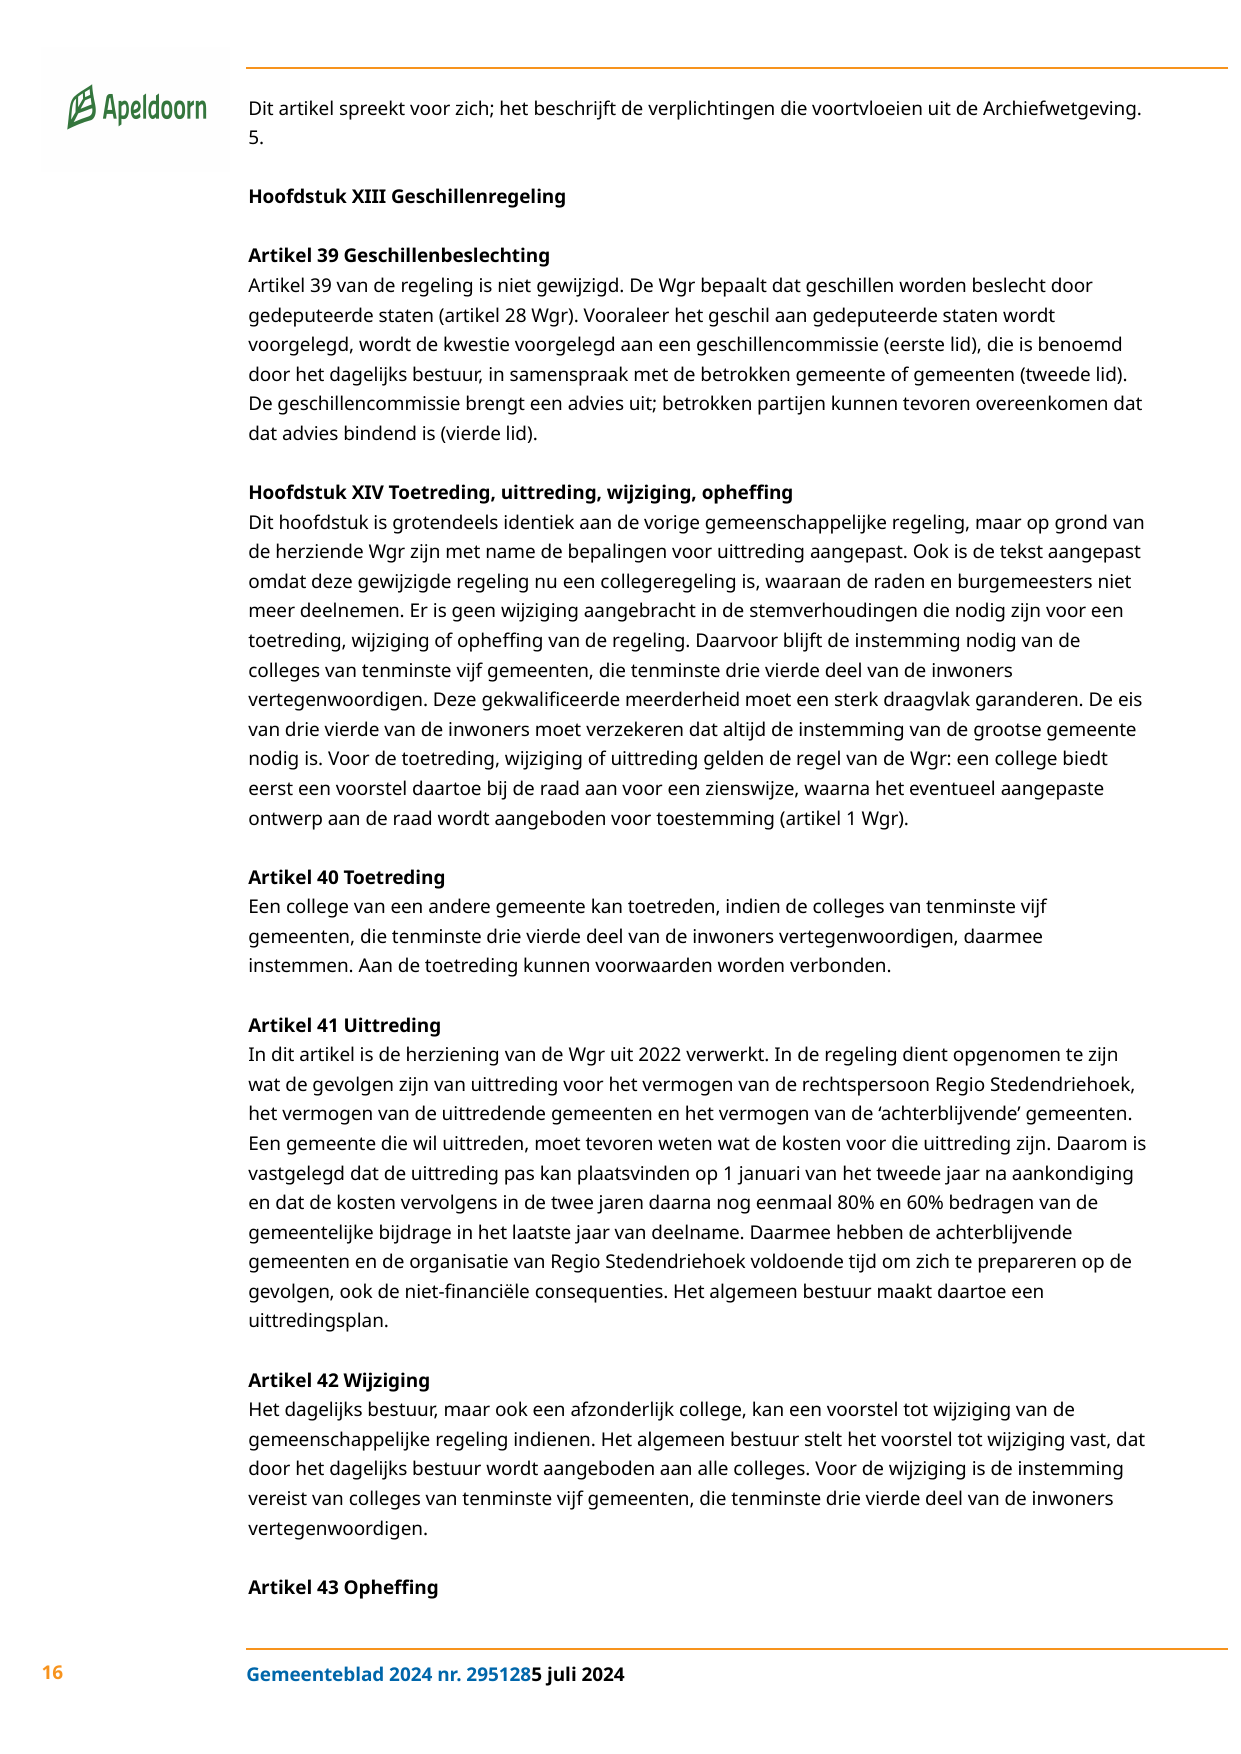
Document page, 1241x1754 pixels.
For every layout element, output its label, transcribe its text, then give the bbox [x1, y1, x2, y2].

text Artikel 39 van de regeling is niet gewijzigd. De Wgr bepaalt dat geschillen worden beslecht door gedeputeerde staten (artikel 28 Wgr). Vooraleer het geschil aan gedeputeerde staten wordt voorgelegd, wordt de kwestie voorgelegd aan een geschillencommissie (eerste lid), die is benoemd door het dagelijks bestuur, in samenspraak met de betrokken gemeente of gemeenten (tweede lid). De geschillencommissie brengt een advies uit; betrokken partijen kunnen tevoren overeenkomen dat dat advies bindend is (vierde lid). [248, 272, 1152, 446]
text Artikel 42 Wijziging [248, 1367, 1152, 1393]
picture [41, 47, 231, 172]
text In dit artikel is de herziening van de Wgr uit 2022 verwerkt. In de regeling dient opgenomen te zijn wat de gevolgen zijn van uittreding voor het vermogen van de rechtspersoon Regio Stedendriehoek, het vermogen van de uittredende gemeenten en het vermogen van de ‘achterblijvende’ gemeenten. Een gemeente die wil uittreden, moet tevoren weten wat de kosten voor die uittreding zijn. Daarom is vastgelegd dat de uittreding pas kan plaatsvinden op 1 januari van het tweede jaar na aankondiging en dat de kosten vervolgens in de twee jaren daarna nog eenmaal 80% en 60% bedragen van de gemeentelijke bijdrage in het laatste jaar van deelname. Daarmee hebben de achterblijvende gemeenten en de organisatie van Regio Stedendriehoek voldoende tijd om zich te prepareren op de gevolgen, ook de niet-financiële consequenties. Het algemeen bestuur maakt daartoe een uittredingsplan. [248, 1041, 1152, 1333]
text Artikel 41 Uittreding [248, 1012, 1152, 1038]
text Artikel 43 Opheffing [248, 1574, 1152, 1600]
text Artikel 40 Toetreding [248, 864, 1152, 890]
text Hoofdstuk XIV Toetreding, uittreding, wijziging, opheffing [248, 479, 1152, 505]
text Het dagelijks bestuur, maar ook een afzonderlijk college, kan een voorstel tot wijziging van de gemeenschappelijke regeling indienen. Het algemeen bestuur stelt het voorstel tot wijziging vast, dat door het dagelijks bestuur wordt aangeboden aan alle colleges. Voor de wijziging is de instemming vereist van colleges van tenminste vijf gemeenten, die tenminste drie vierde deel van de inwoners vertegenwoordigen. [248, 1396, 1152, 1541]
text Een college van een andere gemeente kan toetreden, indien de colleges van tenminste vijf gemeenten, die tenminste drie vierde deel van de inwoners vertegenwoordigen, daarmee instemmen. Aan de toetreding kunnen voorwaarden worden verbonden. [248, 893, 1152, 978]
text Dit hoofdstuk is grotendeels identiek aan de vorige gemeenschappelijke regeling, maar op grond van de herziende Wgr zijn met name de bepalingen voor uittreding aangepast. Ook is de tekst aangepast omdat deze gewijzigde regeling nu een collegeregeling is, waaraan de raden en burgemeesters niet meer deelnemen. Er is geen wijziging aangebracht in de stemverhoudingen die nodig zijn voor een toetreding, wijziging of opheffing van de regeling. Daarvoor blijft de instemming nodig van de colleges van tenminste vijf gemeenten, die tenminste drie vierde deel van de inwoners vertegenwoordigen. Deze gekwalificeerde meerderheid moet een sterk draagvlak garanderen. De eis van drie vierde van de inwoners moet verzekeren dat altijd de instemming van de grootse gemeente nodig is. Voor de toetreding, wijziging of uittreding gelden de regel van de Wgr: een college biedt eerst een voorstel daartoe bij de raad aan voor een zienswijze, waarna het eventueel aangepaste ontwerp aan de raad wordt aangeboden voor toestemming (artikel 1 Wgr). [248, 509, 1152, 831]
text Hoofdstuk XIII Geschillenregeling [248, 183, 1152, 209]
text Dit artikel spreekt voor zich; het beschrijft de verplichtingen die voortvloeien uit de Archiefwetgeving. [248, 95, 1152, 121]
text 5. [248, 124, 1152, 150]
text Artikel 39 Geschillenbeslechting [248, 243, 1152, 268]
